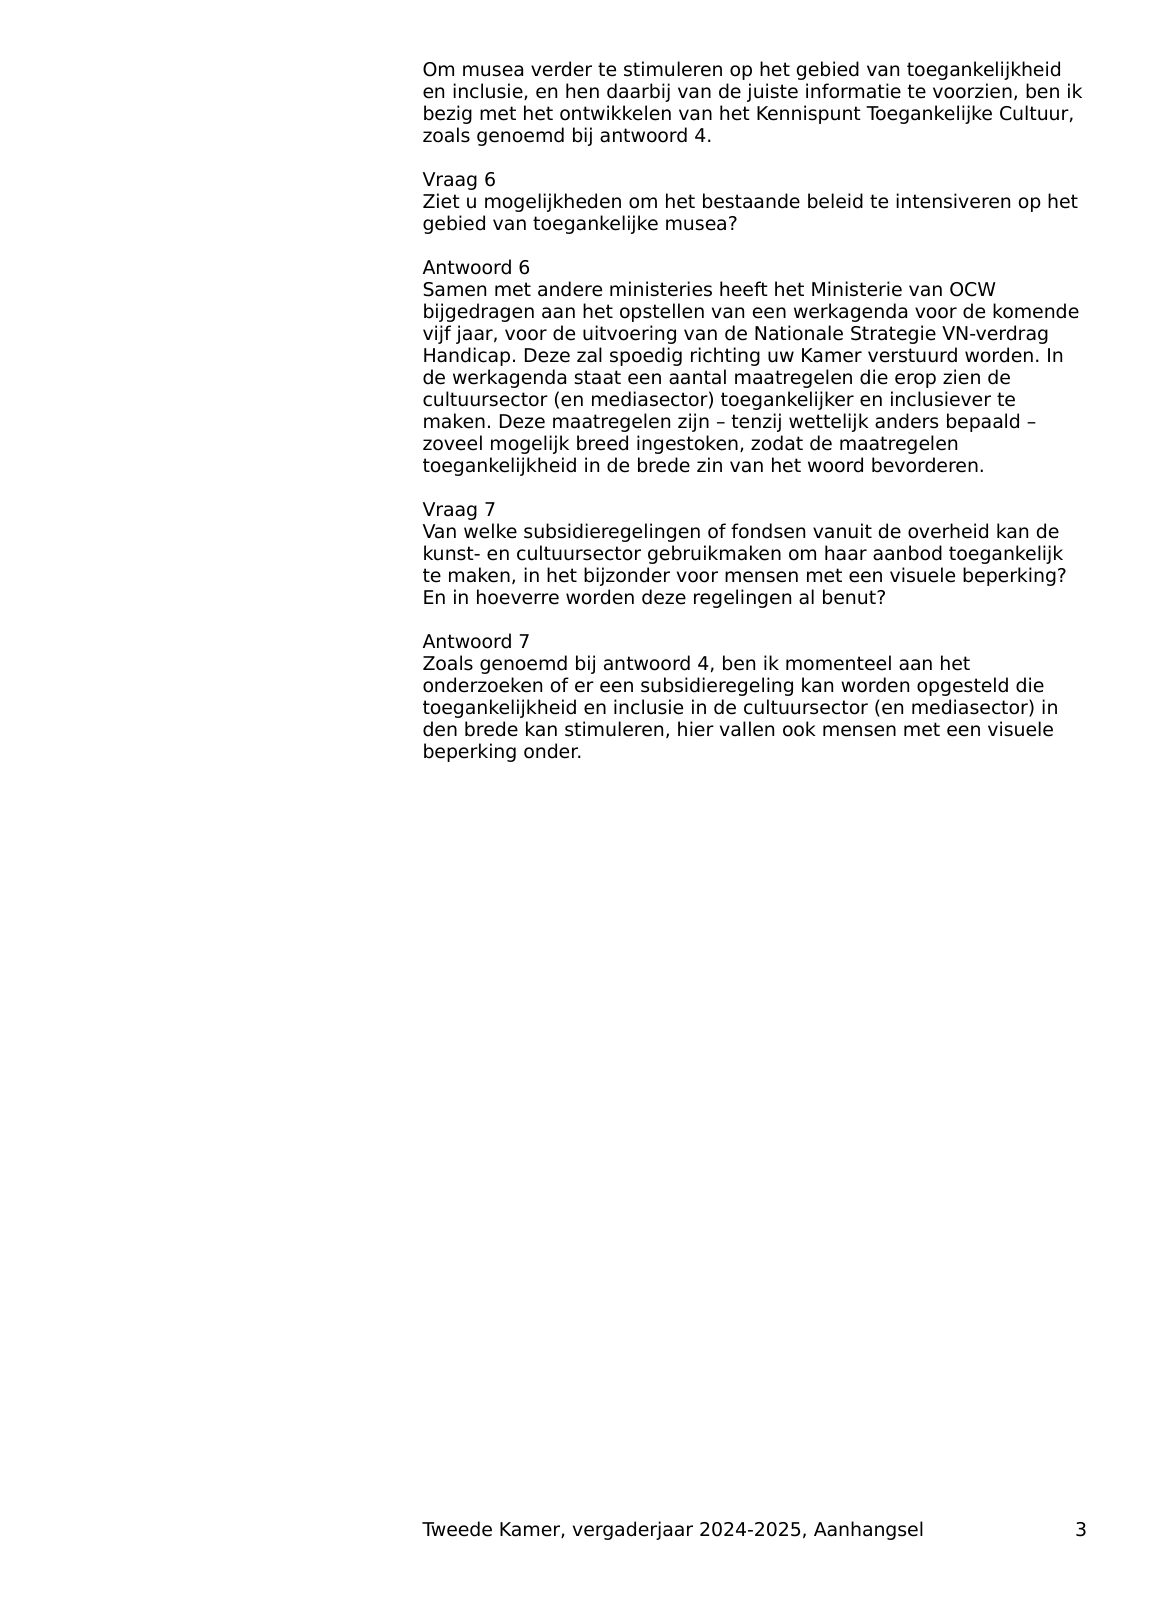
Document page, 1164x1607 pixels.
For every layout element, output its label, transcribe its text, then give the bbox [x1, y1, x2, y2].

text Zoals genoemd bij antwoord 4, ben ik momenteel aan het onderzoeken of er een subsidieregeling kan worden opgesteld die toegankelijkheid en inclusie in de cultuursector (en mediasector) in den brede kan stimuleren, hier vallen ook mensen met een visuele beperking onder. [422, 653, 1087, 763]
text Ziet u mogelijkheden om het bestaande beleid te intensiveren op het gebied van toegankelijke musea? [422, 191, 1087, 235]
text Om musea verder te stimuleren op het gebied van toegankelijkheid en inclusie, en hen daarbij van de juiste informatie te voorzien, ben ik bezig met het ontwikkelen van het Kennispunt Toegankelijke Cultuur, zoals genoemd bij antwoord 4. [422, 59, 1087, 147]
text Van welke subsidieregelingen of fondsen vanuit de overheid kan de kunst- en cultuursector gebruikmaken om haar aanbod toegankelijk te maken, in het bijzonder voor mensen met een visuele beperking? En in hoeverre worden deze regelingen al benut? [422, 521, 1087, 609]
text Vraag 6 [422, 169, 1087, 191]
text Antwoord 6 [422, 257, 1087, 279]
text Antwoord 7 [422, 631, 1087, 653]
text Vraag 7 [422, 499, 1087, 521]
text Samen met andere ministeries heeft het Ministerie van OCW bijgedragen aan het opstellen van een werkagenda voor de komende vijf jaar, voor de uitvoering van de Nationale Strategie VN-verdrag Handicap. Deze zal spoedig richting uw Kamer verstuurd worden. In de werkagenda staat een aantal maatregelen die erop zien de cultuursector (en mediasector) toegankelijker en inclusiever te maken. Deze maatregelen zijn – tenzij wettelijk anders bepaald – zoveel mogelijk breed ingestoken, zodat de maatregelen toegankelijkheid in de brede zin van het woord bevorderen. [422, 279, 1087, 477]
